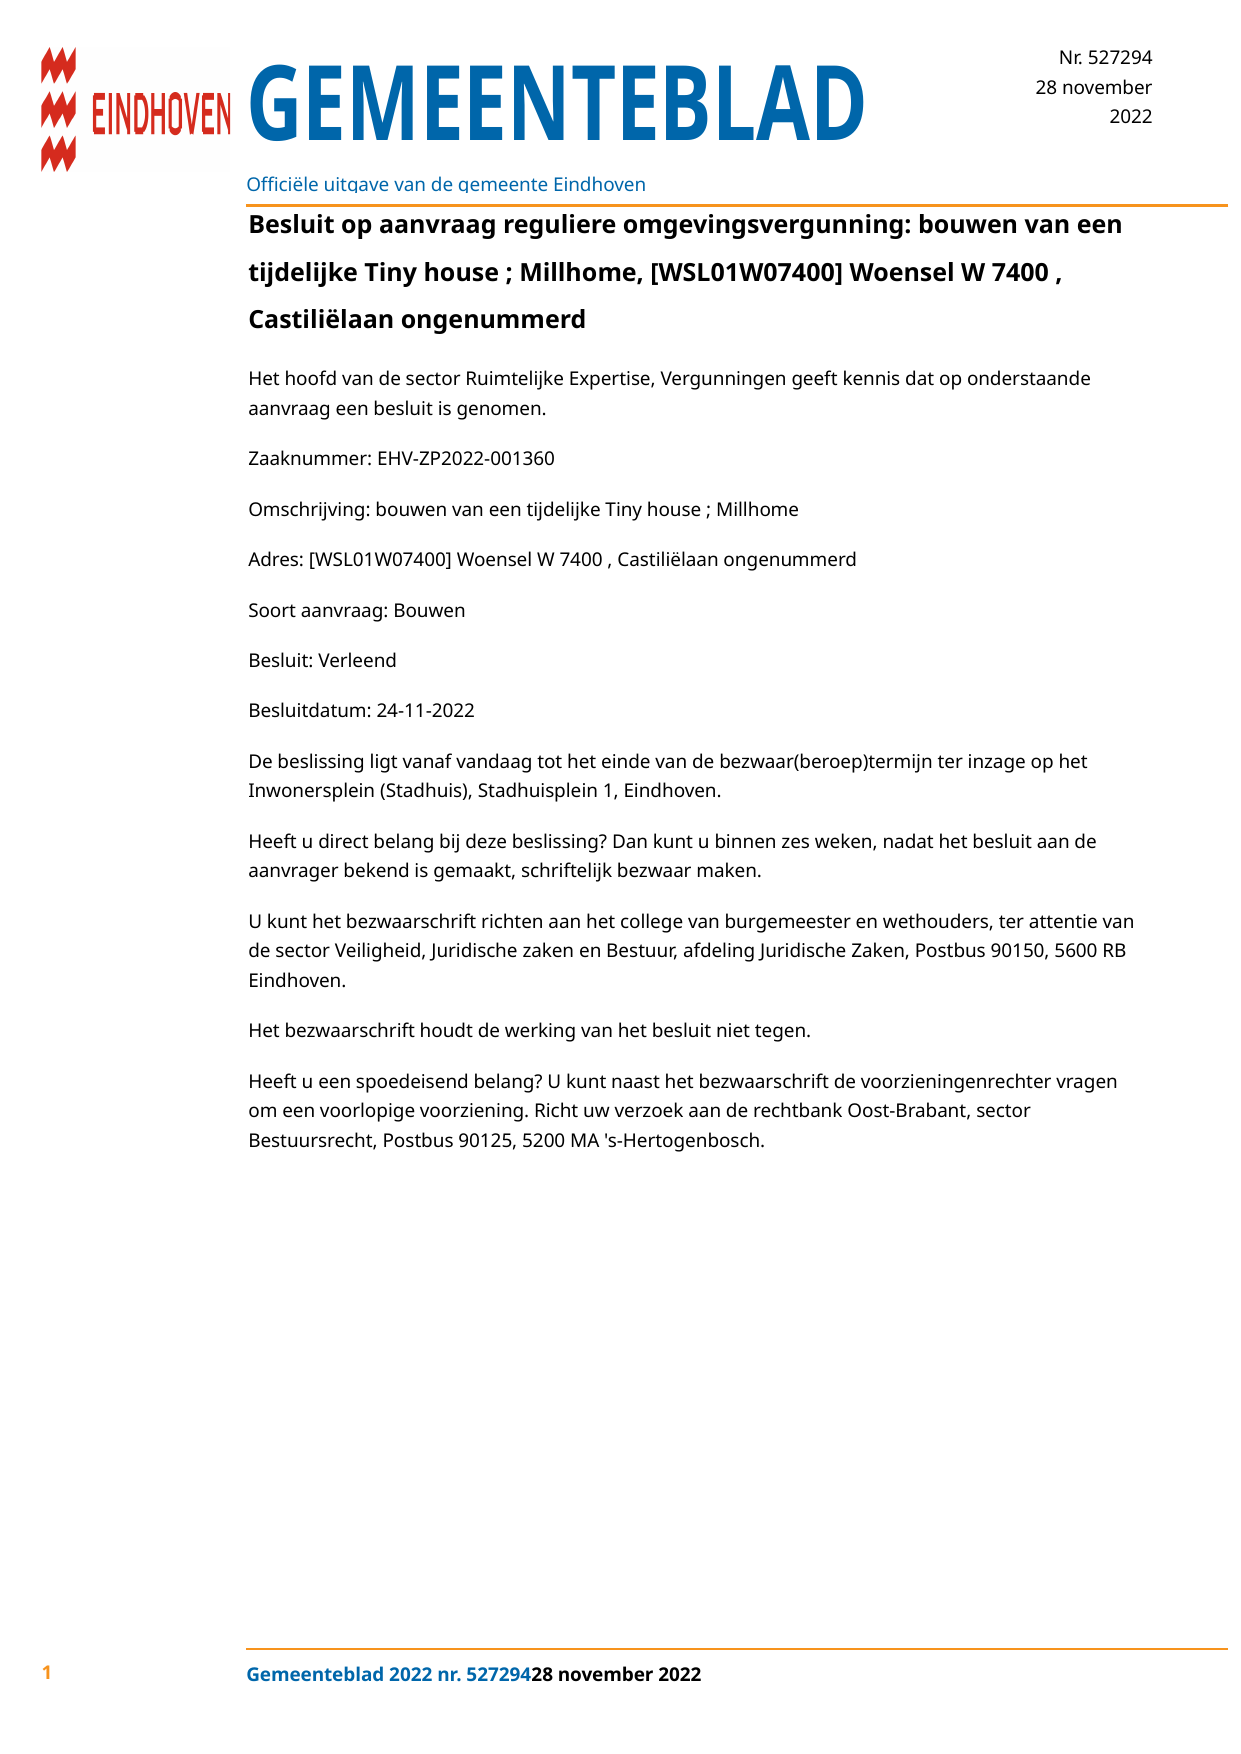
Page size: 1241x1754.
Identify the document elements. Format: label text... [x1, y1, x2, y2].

text Het bezwaarschrift houdt de werking van het besluit niet tegen. [248, 1018, 1152, 1043]
text Heeft u direct belang bij deze beslissing? Dan kunt u binnen zes weken, nadat het besluit aan de aanvrager bekend is gemaakt, schriftelijk bezwaar maken. [248, 828, 1152, 883]
text Zaaknummer: EHV-ZP2022-001360 [248, 446, 1152, 471]
picture [41, 47, 231, 172]
text Adres: [WSL01W07400] Woensel W 7400 , Castiliëlaan ongenummerd [248, 546, 1152, 572]
text Besluit: Verleend [248, 647, 1152, 673]
text U kunt het bezwaarschrift richten aan het college van burgemeester en wethouders, ter attentie van de sector Veiligheid, Juridische zaken en Bestuur, afdeling Juridische Zaken, Postbus 90150, 5600 RB Eindhoven. [248, 908, 1152, 993]
text Omschrijving: bouwen van een tijdelijke Tiny house ; Millhome [248, 496, 1152, 522]
text Het hoofd van de sector Ruimtelijke Expertise, Vergunningen geeft kennis dat op onderstaande aanvraag een besluit is genomen. [248, 366, 1152, 421]
text Besluit op aanvraag reguliere omgevingsvergunning: bouwen van een tijdelijke Tiny house ; Millhome, [WSL01W07400] Woensel W 7400 , Castiliëlaan ongenummerd [248, 207, 1152, 336]
text De beslissing ligt vanaf vandaag tot het einde van de bezwaar(beroep)termijn ter inzage op het Inwonersplein (Stadhuis), Stadhuisplein 1, Eindhoven. [248, 748, 1152, 803]
text Heeft u een spoedeisend belang? U kunt naast het bezwaarschrift de voorzieningenrechter vragen om een voorlopige voorziening. Richt uw verzoek aan de rechtbank Oost-Brabant, sector Bestuursrecht, Postbus 90125, 5200 MA 's-Hertogenbosch. [248, 1068, 1152, 1153]
text Besluitdatum: 24-11-2022 [248, 698, 1152, 723]
text Soort aanvraag: Bouwen [248, 597, 1152, 622]
